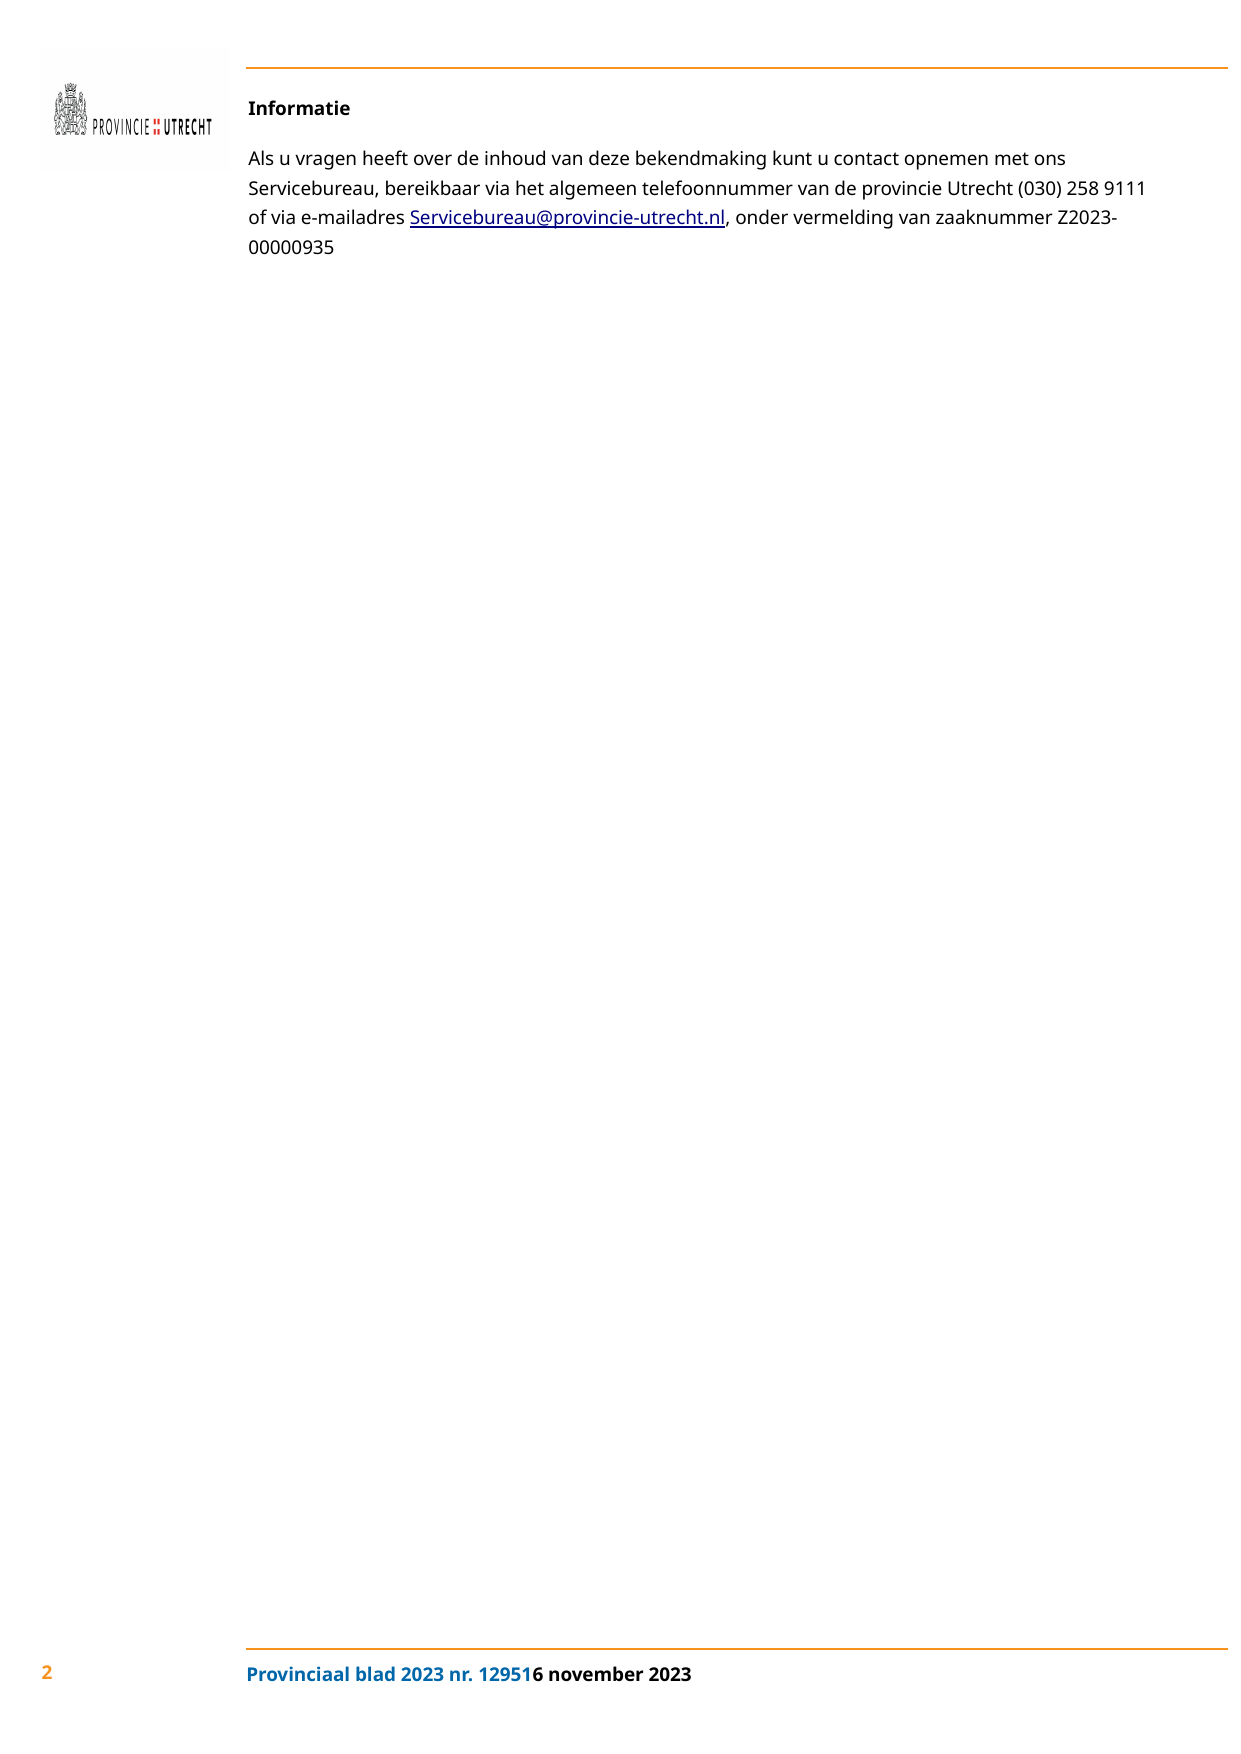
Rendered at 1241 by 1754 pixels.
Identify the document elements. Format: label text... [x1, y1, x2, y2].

text Informatie [248, 95, 1152, 121]
picture [41, 47, 231, 172]
text Als u vragen heeft over de inhoud van deze bekendmaking kunt u contact opnemen met ons Servicebureau, bereikbaar via het algemeen telefoonnummer van de provincie Utrecht (030) 258 9111 of via e-mailadres Servicebureau@provincie-utrecht.nl, onder vermelding van zaaknummer Z2023-00000935 [248, 145, 1152, 260]
